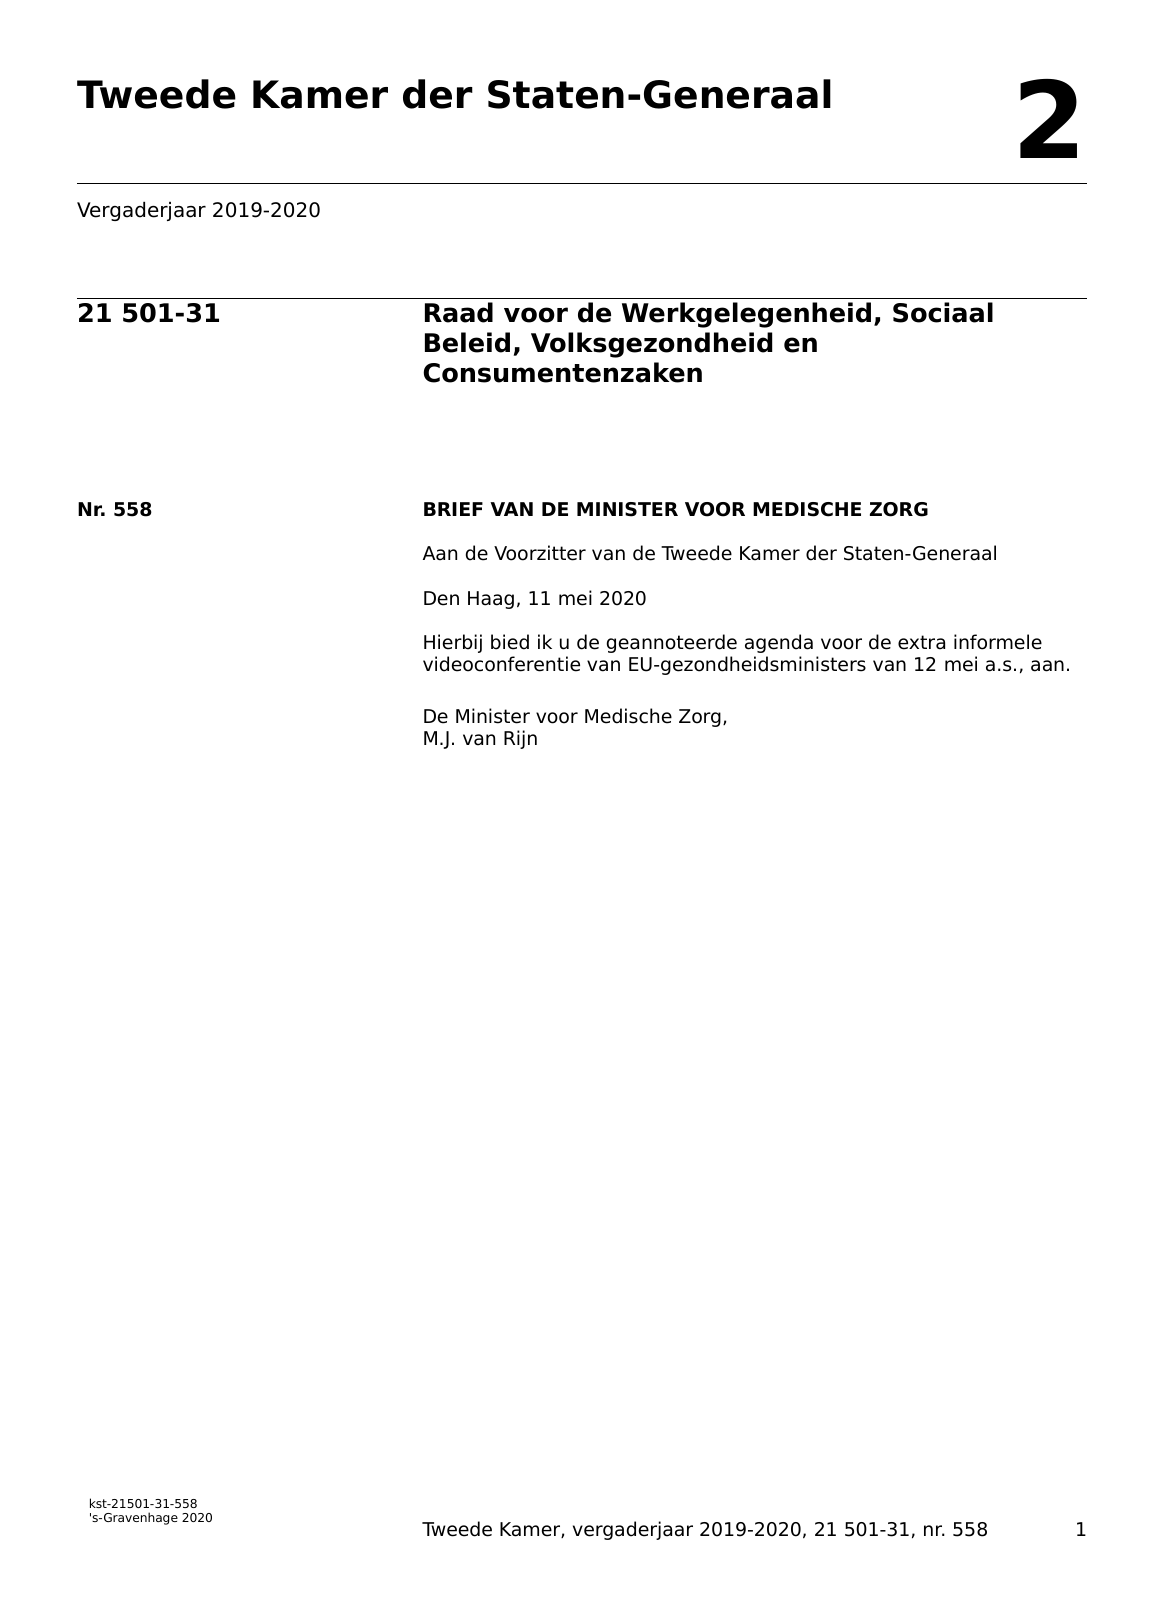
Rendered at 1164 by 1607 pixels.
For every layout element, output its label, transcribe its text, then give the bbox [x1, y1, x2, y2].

text Hierbij bied ik u de geannoteerde agenda voor de extra informele videoconferentie van EU-gezondheidsministers van 12 mei a.s., aan. [422, 632, 1087, 676]
subtitle 21 501-31 Raad voor de Werkgelegenheid, Sociaal Beleid, Volksgezondheid en Consumentenzaken [77, 299, 1087, 388]
text 's-Gravenhage 2020 [88, 1511, 323, 1525]
text De Minister voor Medische Zorg, M.J. van Rijn [422, 706, 1087, 749]
text Aan de Voorzitter van de Tweede Kamer der Staten-Generaal [422, 543, 1087, 565]
table_header Tweede Kamer der Staten-Generaal [77, 59, 886, 183]
text Den Haag, 11 mei 2020 [422, 587, 1087, 609]
table_cell Vergaderjaar 2019-2020 [77, 184, 1087, 298]
subtitle Nr. 558 BRIEF VAN DE MINISTER VOOR MEDISCHE ZORG [77, 499, 1087, 521]
text kst-21501-31-558 [88, 1497, 323, 1511]
table_header 2 [886, 59, 1087, 183]
